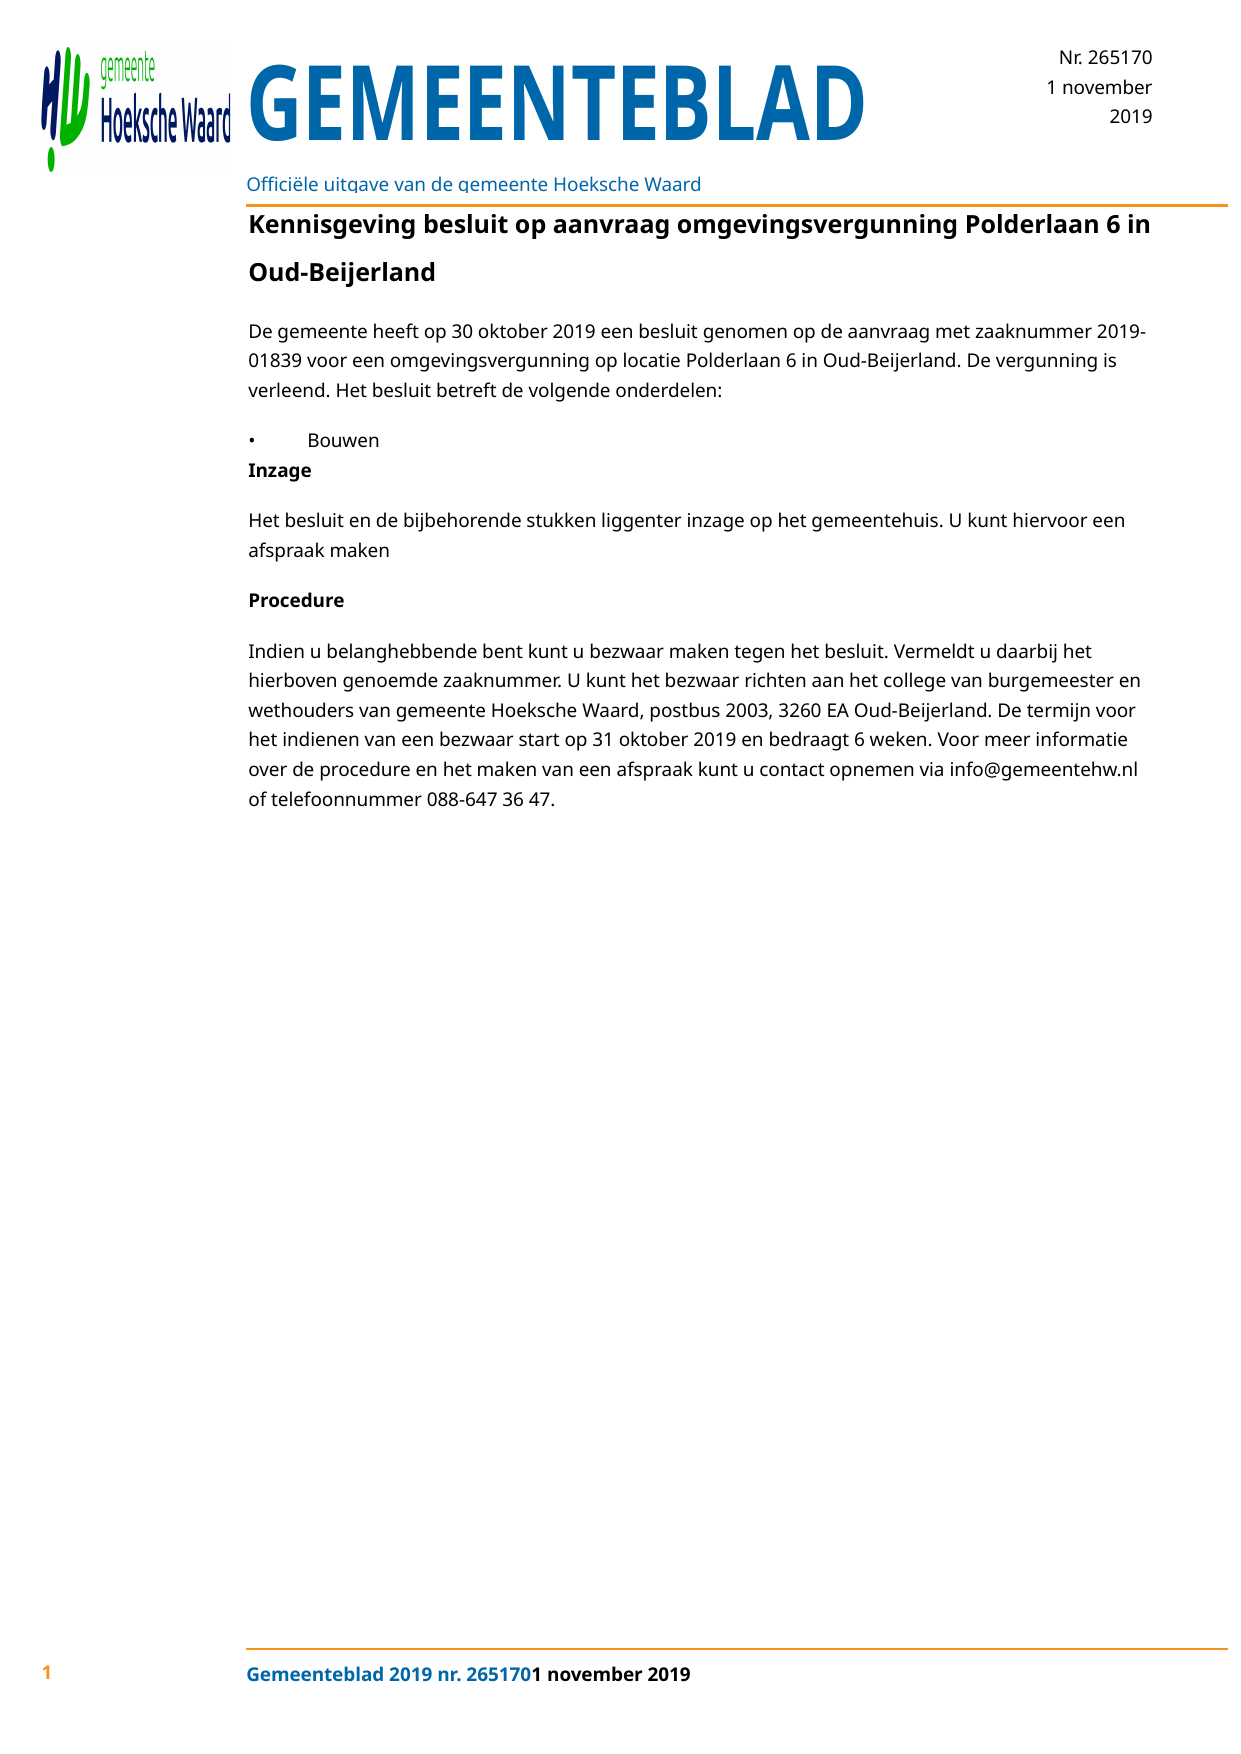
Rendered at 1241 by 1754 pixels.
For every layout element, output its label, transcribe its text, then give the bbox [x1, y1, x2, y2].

text Kennisgeving besluit op aanvraag omgevingsvergunning Polderlaan 6 in Oud-Beijerland [248, 207, 1152, 288]
text Inzage [248, 457, 1152, 483]
list Bouwen [248, 427, 1152, 453]
text Indien u belanghebbende bent kunt u bezwaar maken tegen het besluit. Vermeldt u daarbij het hierboven genoemde zaaknummer. U kunt het bezwaar richten aan het college van burgemeester en wethouders van gemeente Hoeksche Waard, postbus 2003, 3260 EA Oud-Beijerland. De termijn voor het indienen van een bezwaar start op 31 oktober 2019 en bedraagt 6 weken. Voor meer informatie over de procedure en het maken van een afspraak kunt u contact opnemen via info@gemeentehw.nl of telefoonnummer 088-647 36 47. [248, 638, 1152, 812]
text Het besluit en de bijbehorende stukken liggenter inzage op het gemeentehuis. U kunt hiervoor een afspraak maken [248, 507, 1152, 563]
text De gemeente heeft op 30 oktober 2019 een besluit genomen op de aanvraag met zaaknummer 2019-01839 voor een omgevingsvergunning op locatie Polderlaan 6 in Oud-Beijerland. De vergunning is verleend. Het besluit betreft de volgende onderdelen: [248, 318, 1152, 403]
picture [41, 47, 231, 172]
text Procedure [248, 587, 1152, 613]
